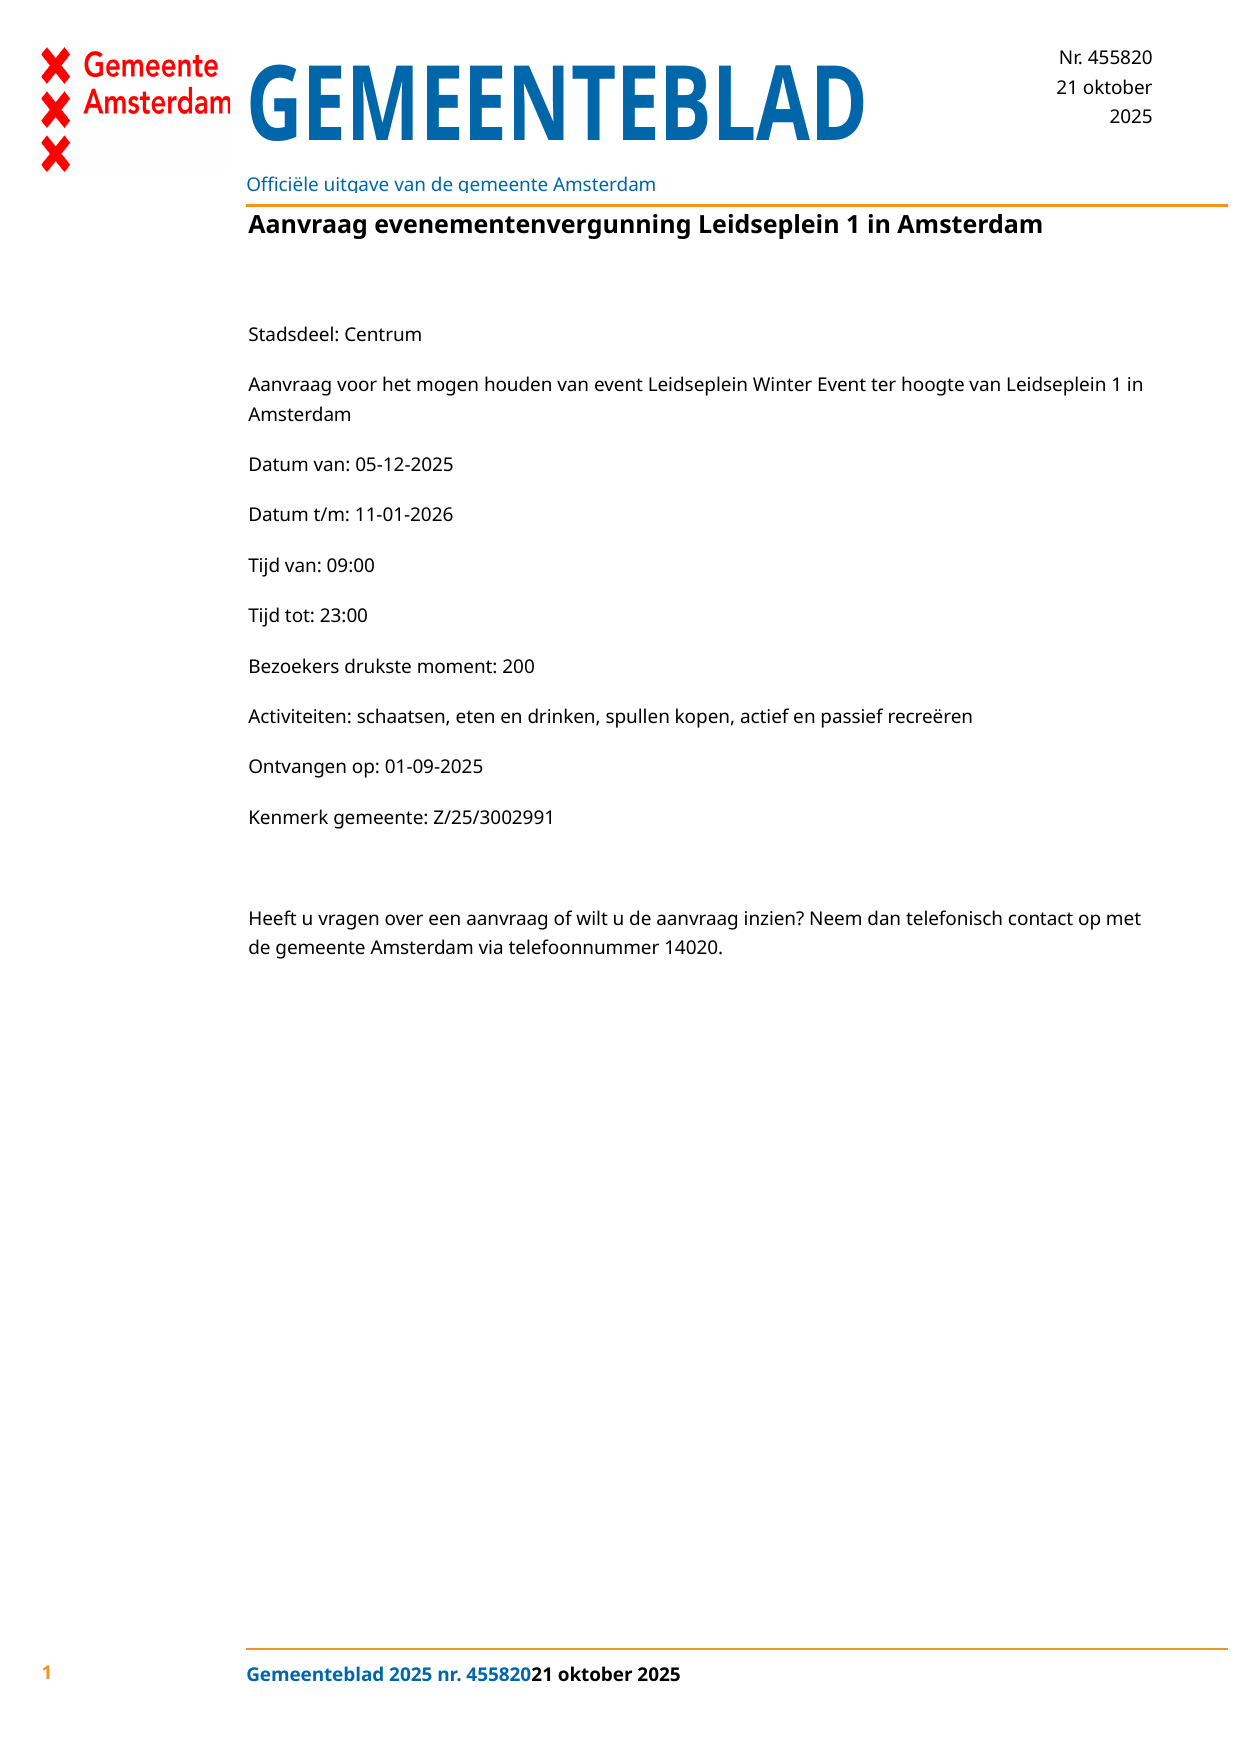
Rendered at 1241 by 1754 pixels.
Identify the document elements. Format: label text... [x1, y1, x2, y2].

text Datum van: 05-12-2025 [248, 451, 1152, 477]
text Tijd tot: 23:00 [248, 602, 1152, 628]
text Aanvraag voor het mogen houden van event Leidseplein Winter Event ter hoogte van Leidseplein 1 in Amsterdam [248, 371, 1152, 426]
text Stadsdeel: Centrum [248, 321, 1152, 346]
text Aanvraag evenementenvergunning Leidseplein 1 in Amsterdam [248, 207, 1152, 241]
text Datum t/m: 11-01-2026 [248, 502, 1152, 527]
text Kenmerk gemeente: Z/25/3002991 [248, 804, 1152, 830]
text Bezoekers drukste moment: 200 [248, 653, 1152, 678]
text Heeft u vragen over een aanvraag of wilt u de aanvraag inzien? Neem dan telefonisch contact op met de gemeente Amsterdam via telefoonnummer 14020. [248, 905, 1152, 960]
text Tijd van: 09:00 [248, 552, 1152, 578]
text Ontvangen op: 01-09-2025 [248, 754, 1152, 779]
picture [41, 47, 231, 172]
text Activiteiten: schaatsen, eten en drinken, spullen kopen, actief en passief recreëren [248, 703, 1152, 729]
